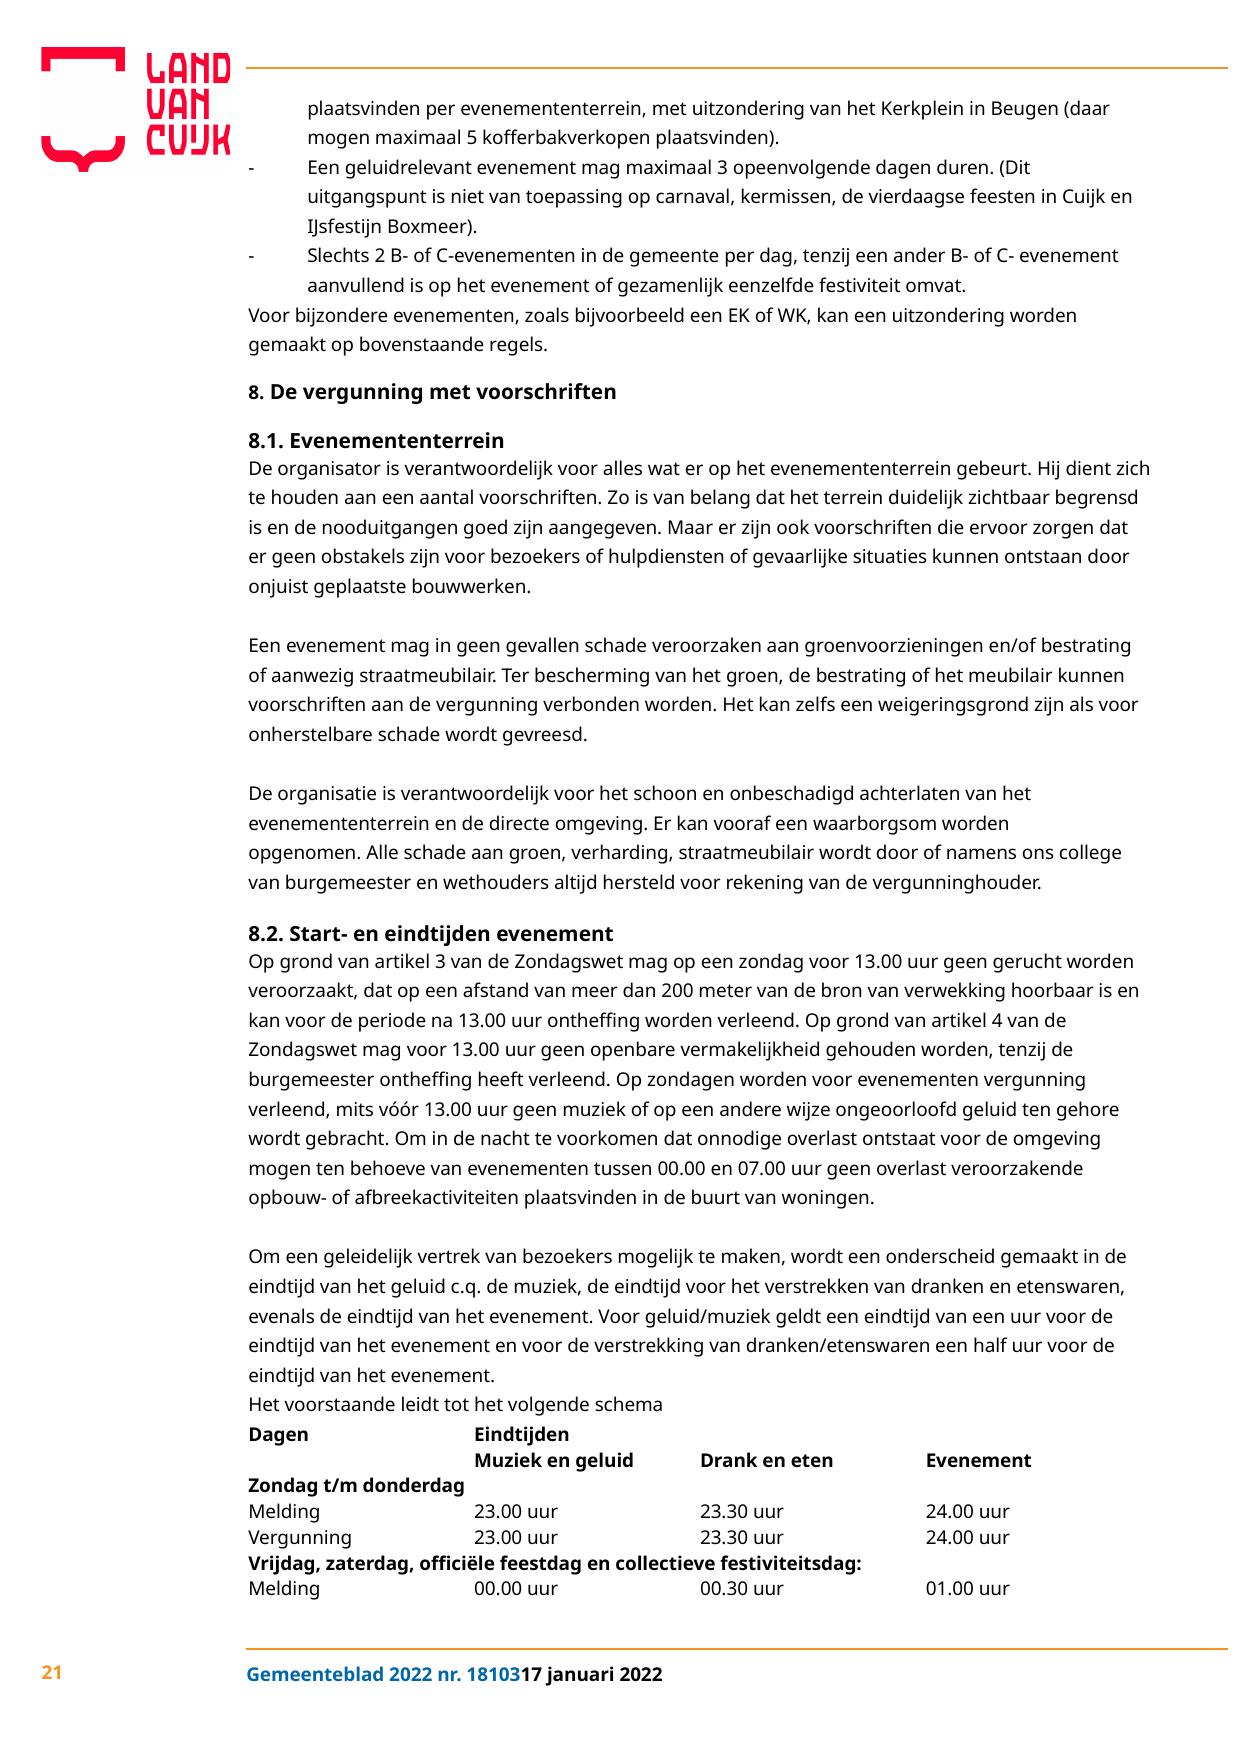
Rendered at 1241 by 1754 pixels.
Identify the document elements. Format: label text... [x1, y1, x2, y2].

text 8. De vergunning met voorschriften [248, 377, 1152, 406]
text Een evenement mag in geen gevallen schade veroorzaken aan groenvoorzieningen en/of bestrating of aanwezig straatmeubilair. Ter bescherming van het groen, de bestrating of het meubilair kunnen voorschriften aan de vergunning verbonden worden. Het kan zelfs een weigeringsgrond zijn als voor onherstelbare schade wordt gevreesd. [248, 632, 1152, 747]
table_cell Vergunning [248, 1524, 474, 1550]
text De organisator is verantwoordelijk voor alles wat er op het evenemententerrein gebeurt. Hij dient zich te houden aan een aantal voorschriften. Zo is van belang dat het terrein duidelijk zichtbaar begrensd is en de nooduitgangen goed zijn aangegeven. Maar er zijn ook voorschriften die ervoor zorgen dat er geen obstakels zijn voor bezoekers of hulpdiensten of gevaarlijke situaties kunnen ontstaan door onjuist geplaatste bouwwerken. [248, 455, 1152, 599]
text De organisatie is verantwoordelijk voor het schoon en onbeschadigd achterlaten van het [248, 780, 1152, 806]
table_cell 23.30 uur [700, 1524, 926, 1550]
table_cell 24.00 uur [926, 1524, 1152, 1550]
list plaatsvinden per evenemententerrein, met uitzondering van het Kerkplein in Beugen (daar mogen maximaal 5 kofferbakverkopen plaatsvinden). [248, 95, 1152, 150]
table_cell 23.30 uur [700, 1499, 926, 1524]
text 8.2. Start- en eindtijden evenement [248, 919, 1152, 948]
table_cell 23.00 uur [474, 1499, 700, 1524]
table_header Dagen [248, 1421, 474, 1473]
picture [41, 47, 231, 172]
text Het voorstaande leidt tot het volgende schema [248, 1392, 1152, 1417]
table_cell 01.00 uur [926, 1576, 1152, 1601]
table_cell Evenement [926, 1447, 1152, 1473]
list Een geluidrelevant evenement mag maximaal 3 opeenvolgende dagen duren. (Dit uitgangspunt is niet van toepassing op carnaval, kermissen, de vierdaagse feesten in Cuijk en IJsfestijn Boxmeer). [248, 154, 1152, 239]
text opgenomen. Alle schade aan groen, verharding, straatmeubilair wordt door of namens ons college van burgemeester en wethouders altijd hersteld voor rekening van de vergunninghouder. [248, 839, 1152, 895]
text Om een geleidelijk vertrek van bezoekers mogelijk te maken, wordt een onderscheid gemaakt in de eindtijd van het geluid c.q. de muziek, de eindtijd voor het verstrekken van dranken en etenswaren, evenals de eindtijd van het evenement. Voor geluid/muziek geldt een eindtijd van een uur voor de eindtijd van het evenement en voor de verstrekking van dranken/etenswaren een half uur voor de eindtijd van het evenement. [248, 1244, 1152, 1388]
text evenemententerrein en de directe omgeving. Er kan vooraf een waarborgsom worden [248, 810, 1152, 836]
table_cell Melding [248, 1499, 474, 1524]
table_header Eindtijden [474, 1421, 1152, 1447]
table_cell 24.00 uur [926, 1499, 1152, 1524]
table_cell 00.30 uur [700, 1576, 926, 1601]
text Op grond van artikel 3 van de Zondagswet mag op een zondag voor 13.00 uur geen gerucht worden veroorzaakt, dat op een afstand van meer dan 200 meter van de bron van verwekking hoorbaar is en kan voor de periode na 13.00 uur ontheffing worden verleend. Op grond van artikel 4 van de Zondagswet mag voor 13.00 uur geen openbare vermakelijkheid gehouden worden, tenzij de burgemeester ontheffing heeft verleend. Op zondagen worden voor evenementen vergunning verleend, mits vóór 13.00 uur geen muziek of op een andere wijze ongeoorloofd geluid ten gehore wordt gebracht. Om in de nacht te voorkomen dat onnodige overlast ontstaat voor de omgeving mogen ten behoeve van evenementen tussen 00.00 en 07.00 uur geen overlast veroorzakende opbouw- of afbreekactiviteiten plaatsvinden in de buurt van woningen. [248, 948, 1152, 1210]
table_cell Drank en eten [700, 1447, 926, 1473]
list Slechts 2 B- of C-evenementen in de gemeente per dag, tenzij een ander B- of C- evenement aanvullend is op het evenement of gezamenlijk eenzelfde festiviteit omvat. [248, 243, 1152, 298]
table_cell Muziek en geluid [474, 1447, 700, 1473]
table_cell Vrijdag, zaterdag, officiële feestdag en collectieve festiviteitsdag: [248, 1550, 1152, 1576]
table_cell 00.00 uur [474, 1576, 700, 1601]
table_cell Melding [248, 1576, 474, 1601]
text 8.1. Evenemententerrein [248, 426, 1152, 455]
table_cell Zondag t/m donderdag [248, 1473, 1152, 1498]
table_cell 23.00 uur [474, 1524, 700, 1550]
text Voor bijzondere evenementen, zoals bijvoorbeeld een EK of WK, kan een uitzondering worden gemaakt op bovenstaande regels. [248, 302, 1152, 357]
